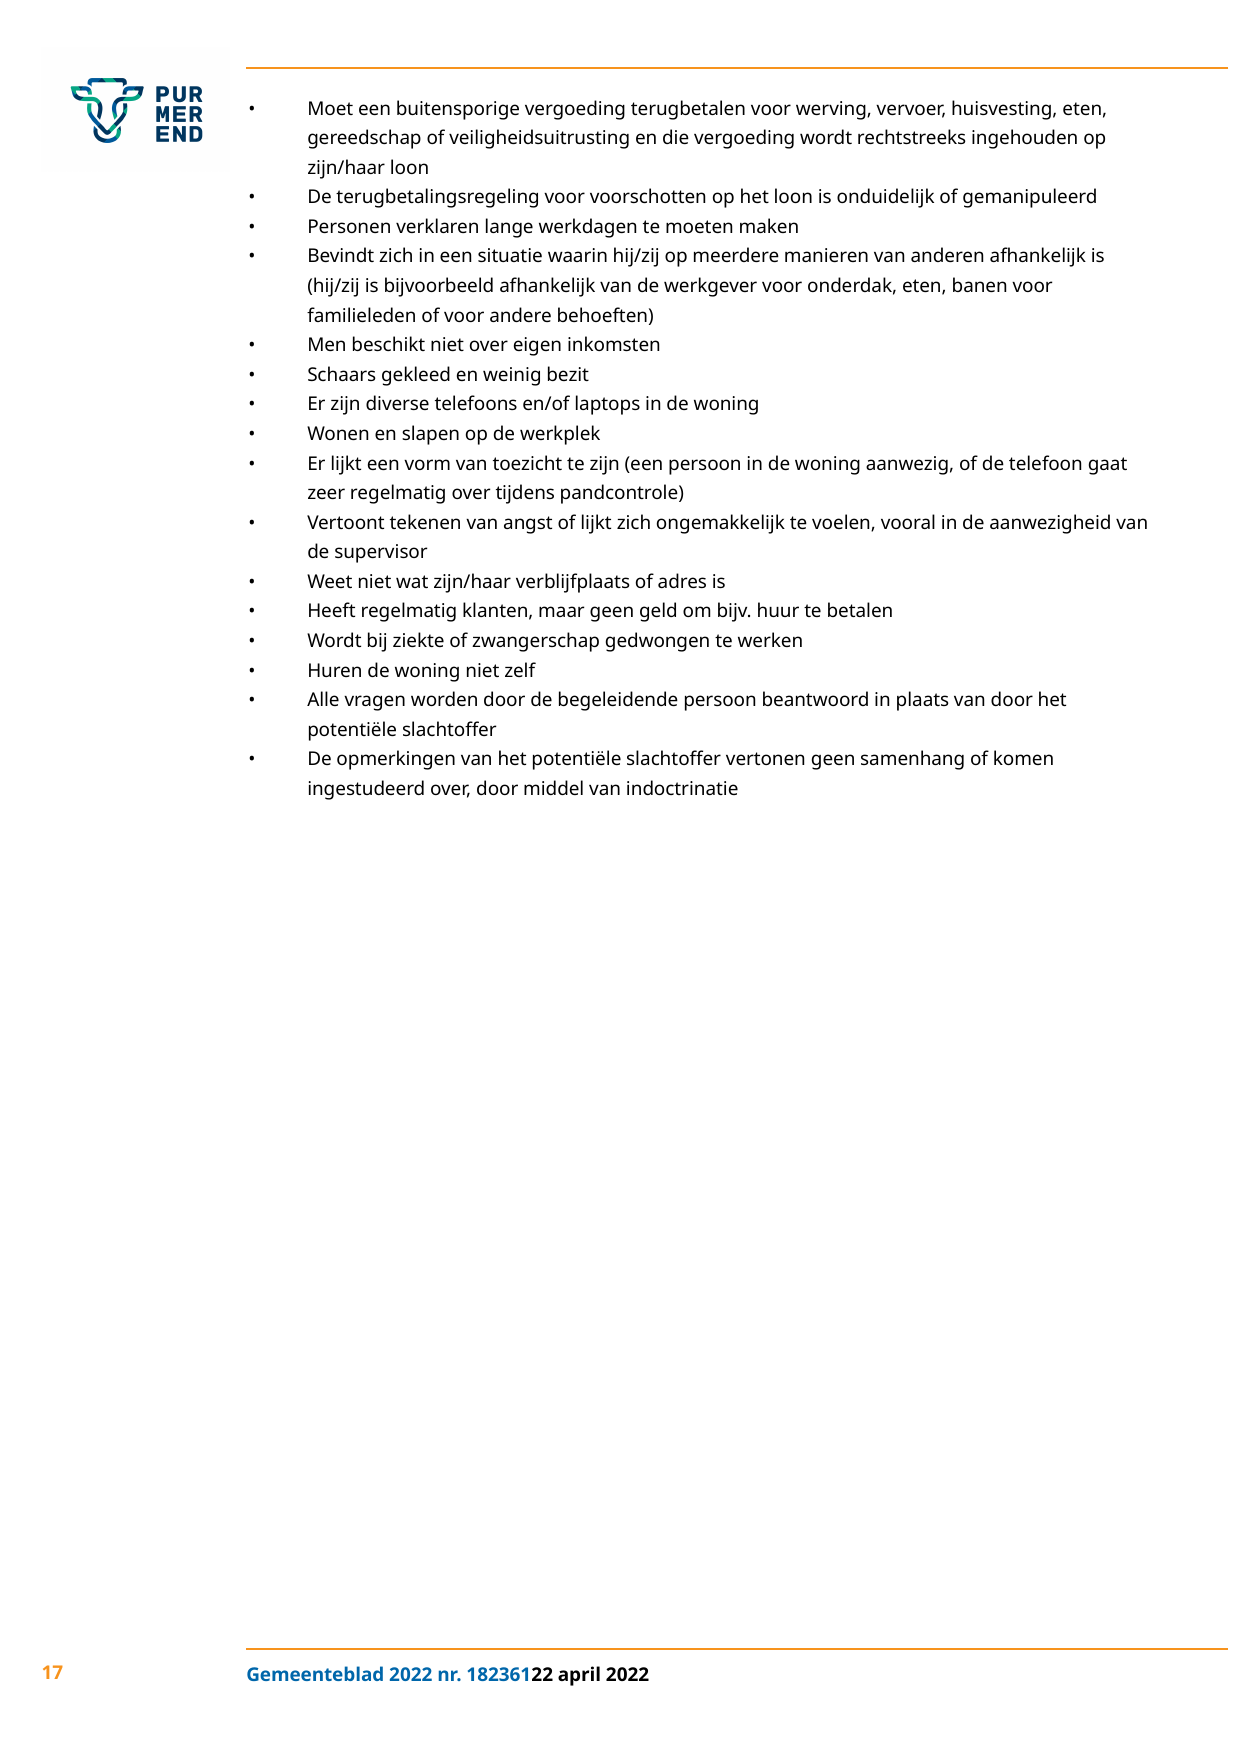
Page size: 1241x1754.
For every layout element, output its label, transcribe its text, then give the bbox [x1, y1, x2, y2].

list Heeft regelmatig klanten, maar geen geld om bijv. huur te betalen [248, 598, 1152, 623]
list Bevindt zich in een situatie waarin hij/zij op meerdere manieren van anderen afhankelijk is (hij/zij is bijvoorbeeld afhankelijk van de werkgever voor onderdak, eten, banen voor familieleden of voor andere behoeften) [248, 243, 1152, 328]
list Wonen en slapen op de werkplek [248, 420, 1152, 446]
list Wordt bij ziekte of zwangerschap gedwongen te werken [248, 627, 1152, 653]
list Moet een buitensporige vergoeding terugbetalen voor werving, vervoer, huisvesting, eten, gereedschap of veiligheidsuitrusting en die vergoeding wordt rechtstreeks ingehouden op zijn/haar loon [248, 95, 1152, 180]
list Personen verklaren lange werkdagen te moeten maken [248, 213, 1152, 239]
list Huren de woning niet zelf [248, 657, 1152, 683]
list Vertoont tekenen van angst of lijkt zich ongemakkelijk te voelen, vooral in de aanwezigheid van de supervisor [248, 509, 1152, 564]
picture [41, 47, 231, 172]
list De opmerkingen van het potentiële slachtoffer vertonen geen samenhang of komen ingestudeerd over, door middel van indoctrinatie [248, 746, 1152, 801]
list Alle vragen worden door de begeleidende persoon beantwoord in plaats van door het potentiële slachtoffer [248, 686, 1152, 742]
list Men beschikt niet over eigen inkomsten [248, 331, 1152, 357]
list Er lijkt een vorm van toezicht te zijn (een persoon in de woning aanwezig, of de telefoon gaat zeer regelmatig over tijdens pandcontrole) [248, 450, 1152, 505]
list Schaars gekleed en weinig bezit [248, 361, 1152, 387]
list De terugbetalingsregeling voor voorschotten op het loon is onduidelijk of gemanipuleerd [248, 183, 1152, 209]
list Weet niet wat zijn/haar verblijfplaats of adres is [248, 568, 1152, 594]
list Er zijn diverse telefoons en/of laptops in de woning [248, 391, 1152, 416]
